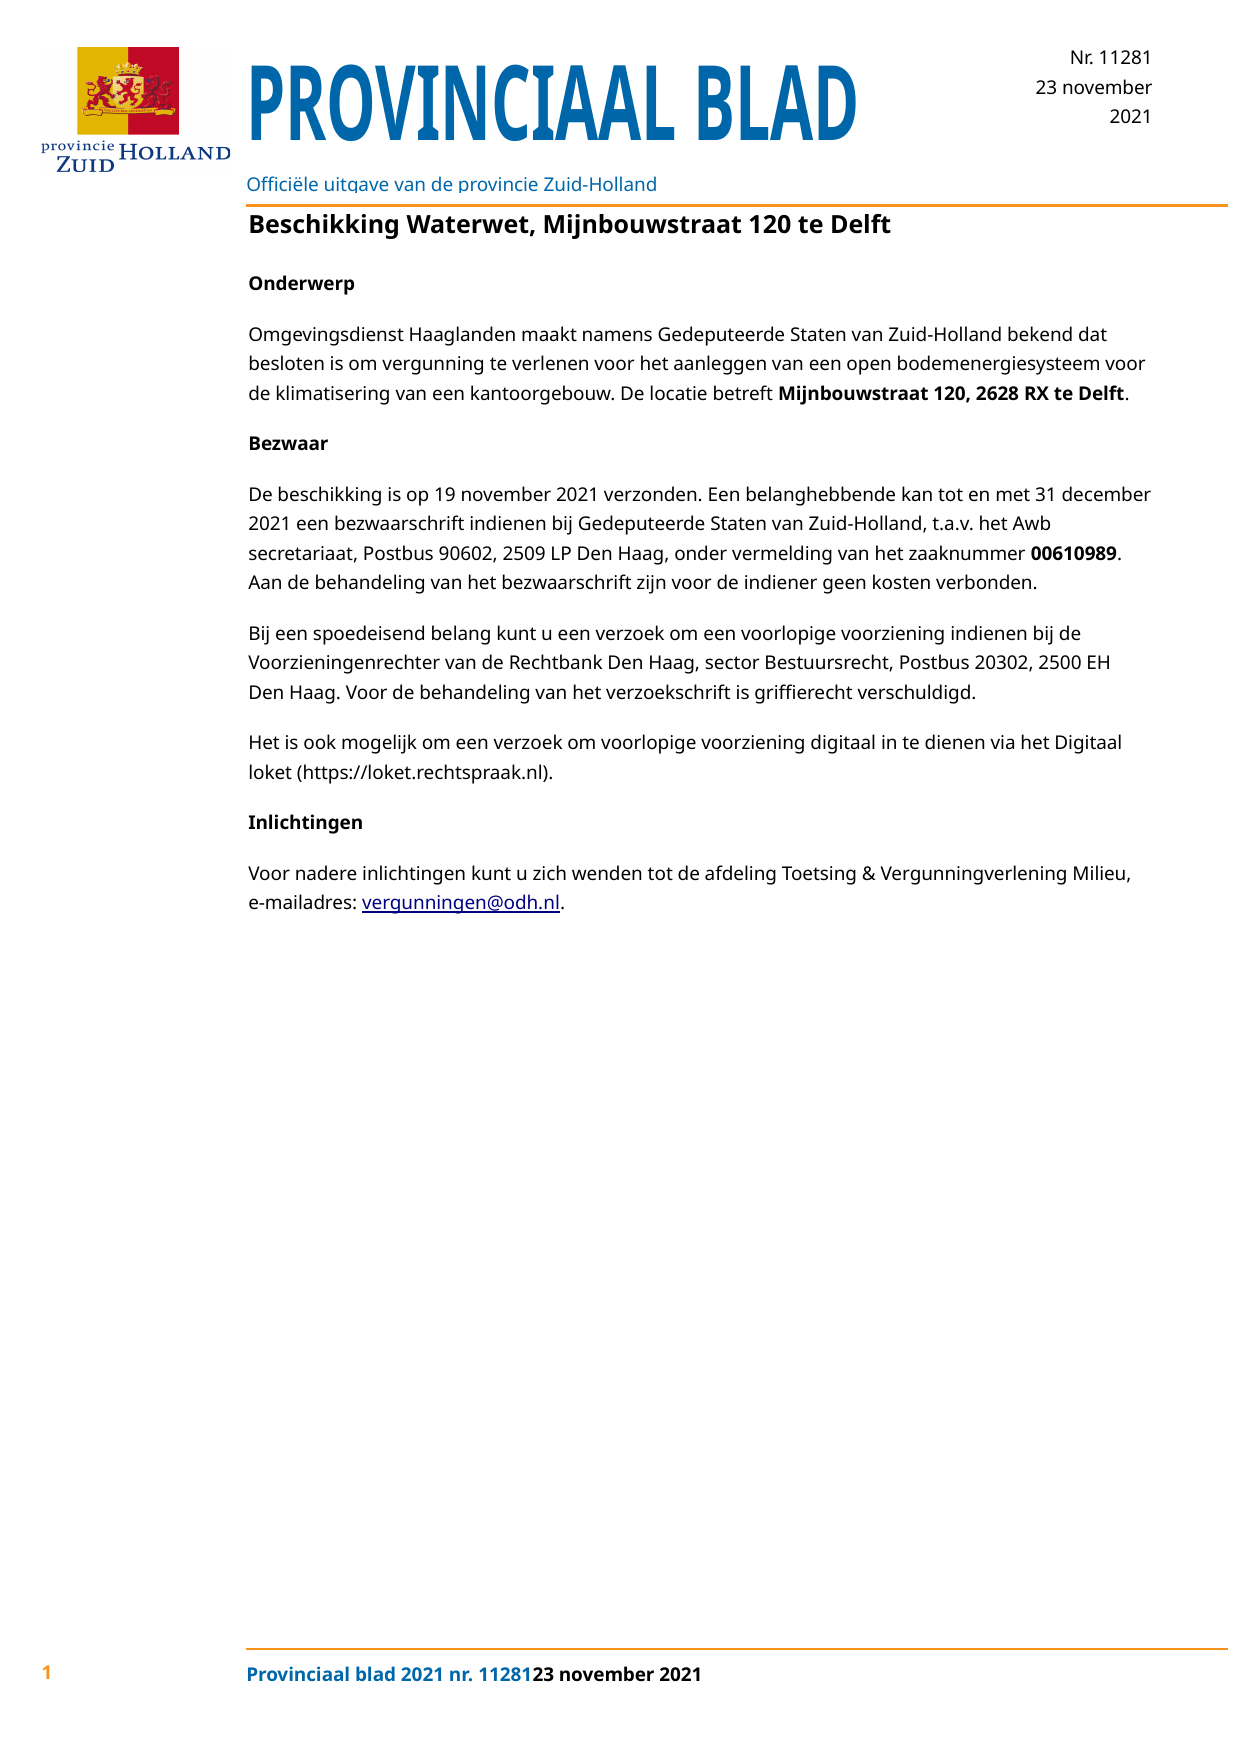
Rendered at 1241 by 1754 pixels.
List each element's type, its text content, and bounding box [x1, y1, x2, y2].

text Voor nadere inlichtingen kunt u zich wenden tot de afdeling Toetsing & Vergunningverlening Milieu, e-mailadres: vergunningen@odh.nl. [248, 860, 1152, 915]
picture [41, 47, 231, 172]
text Het is ook mogelijk om een verzoek om voorlopige voorziening digitaal in te dienen via het Digitaal loket (https://loket.rechtspraak.nl). [248, 729, 1152, 785]
text Omgevingsdienst Haaglanden maakt namens Gedeputeerde Staten van Zuid-Holland bekend dat besloten is om vergunning te verlenen voor het aanleggen van een open bodemenergiesysteem voor de klimatisering van een kantoorgebouw. De locatie betreft Mijnbouwstraat 120, 2628 RX te Delft. [248, 321, 1152, 406]
text Inlichtingen [248, 809, 1152, 835]
text Beschikking Waterwet, Mijnbouwstraat 120 te Delft [248, 207, 1152, 241]
text Bezwaar [248, 430, 1152, 456]
text Bij een spoedeisend belang kunt u een verzoek om een voorlopige voorziening indienen bij de Voorzieningenrechter van de Rechtbank Den Haag, sector Bestuursrecht, Postbus 20302, 2500 EH Den Haag. Voor de behandeling van het verzoekschrift is griffierecht verschuldigd. [248, 620, 1152, 705]
text Onderwerp [248, 270, 1152, 296]
text De beschikking is op 19 november 2021 verzonden. Een belanghebbende kan tot en met 31 december 2021 een bezwaarschrift indienen bij Gedeputeerde Staten van Zuid-Holland, t.a.v. het Awb secretariaat, Postbus 90602, 2509 LP Den Haag, onder vermelding van het zaaknummer 00610989. Aan de behandeling van het bezwaarschrift zijn voor de indiener geen kosten verbonden. [248, 481, 1152, 595]
